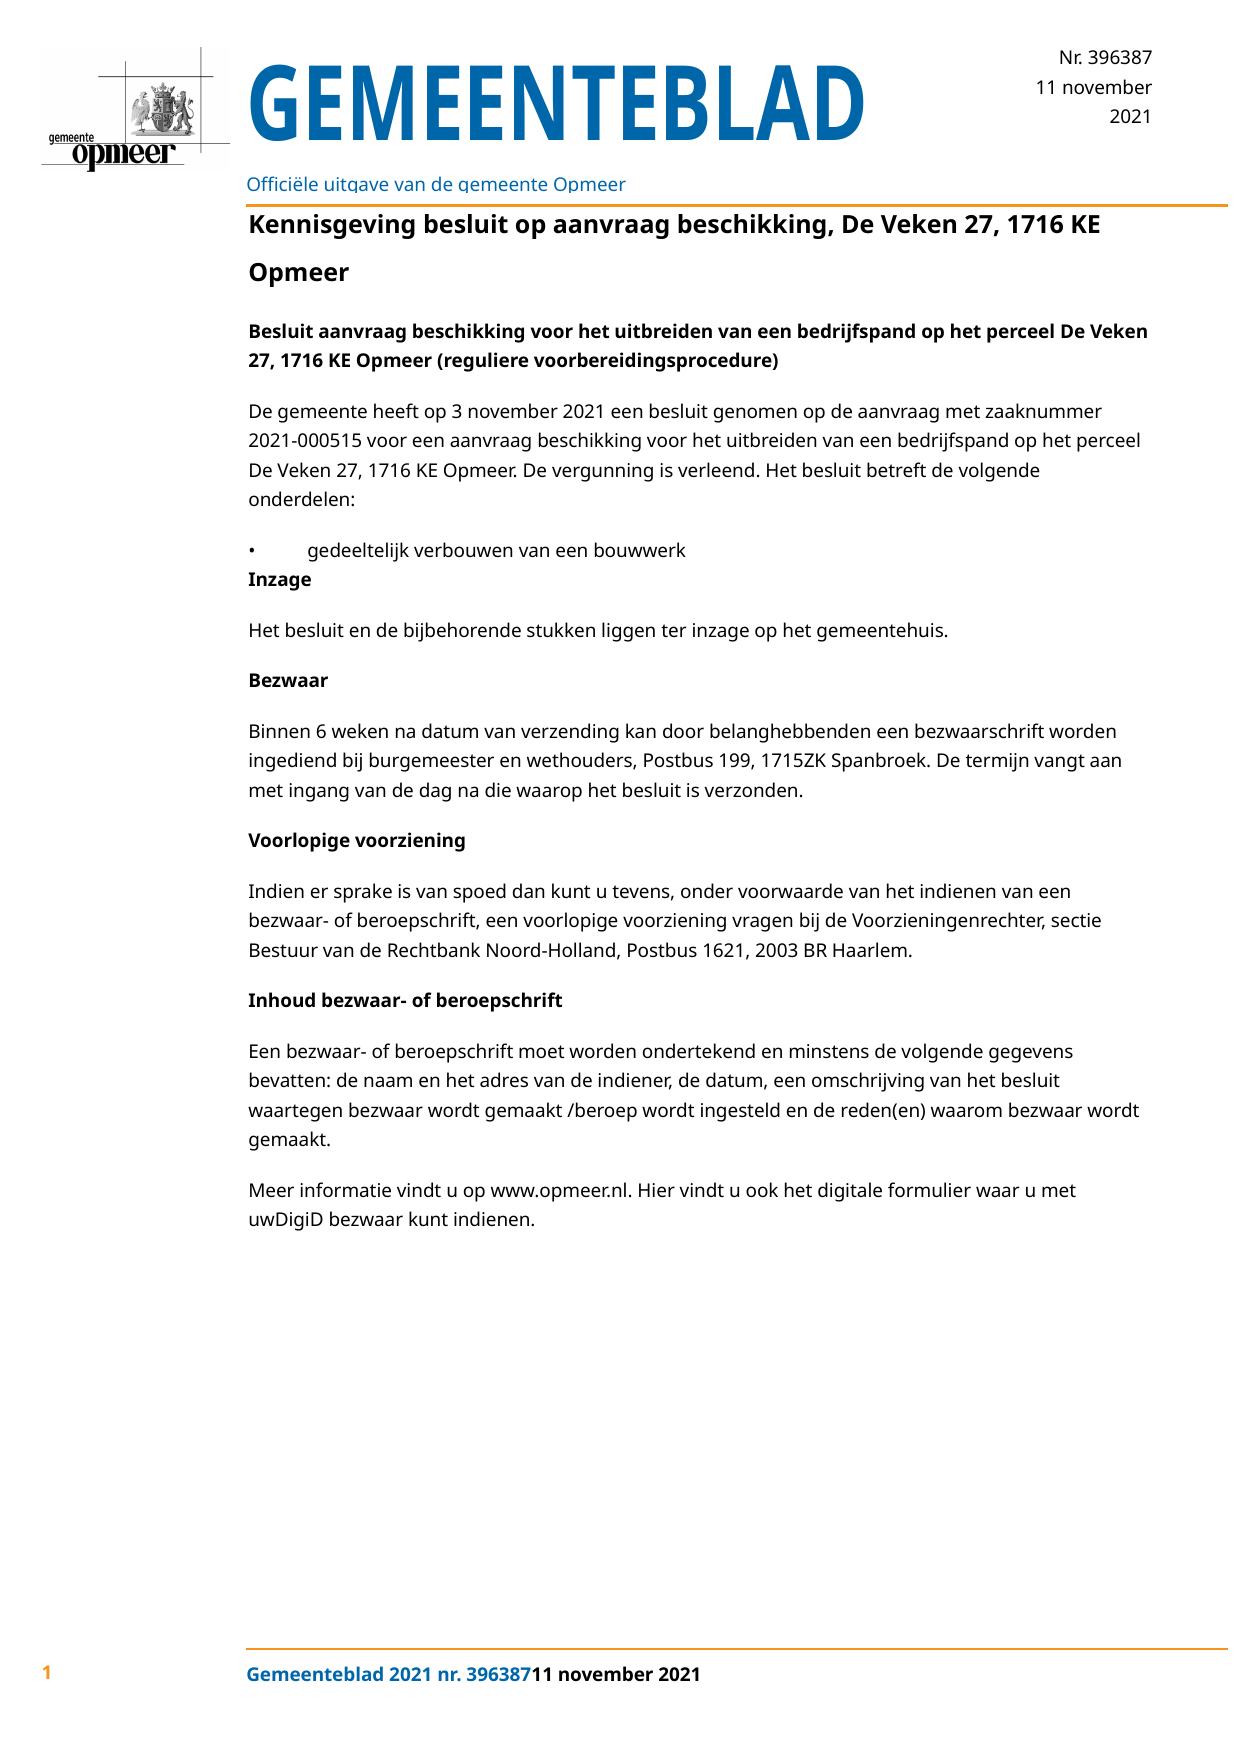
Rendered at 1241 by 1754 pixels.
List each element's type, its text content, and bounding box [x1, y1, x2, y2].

text Het besluit en de bijbehorende stukken liggen ter inzage op het gemeentehuis. [248, 617, 1152, 643]
text Voorlopige voorziening [248, 827, 1152, 853]
text Inhoud bezwaar- of beroepschrift [248, 987, 1152, 1013]
text Bezwaar [248, 667, 1152, 693]
text Inzage [248, 567, 1152, 592]
text Besluit aanvraag beschikking voor het uitbreiden van een bedrijfspand op het perceel De Veken 27, 1716 KE Opmeer (reguliere voorbereidingsprocedure) [248, 318, 1152, 373]
text Binnen 6 weken na datum van verzending kan door belanghebbenden een bezwaarschrift worden ingediend bij burgemeester en wethouders, Postbus 199, 1715ZK Spanbroek. De termijn vangt aan met ingang van de dag na die waarop het besluit is verzonden. [248, 718, 1152, 803]
list gedeeltelijk verbouwen van een bouwwerk [248, 537, 1152, 563]
text De gemeente heeft op 3 november 2021 een besluit genomen op de aanvraag met zaaknummer 2021-000515 voor een aanvraag beschikking voor het uitbreiden van een bedrijfspand op het perceel De Veken 27, 1716 KE Opmeer. De vergunning is verleend. Het besluit betreft de volgende onderdelen: [248, 398, 1152, 512]
text Meer informatie vindt u op www.opmeer.nl. Hier vindt u ook het digitale formulier waar u met uwDigiD bezwaar kunt indienen. [248, 1177, 1152, 1232]
text Indien er sprake is van spoed dan kunt u tevens, onder voorwaarde van het indienen van een bezwaar- of beroepschrift, een voorlopige voorziening vragen bij de Voorzieningenrechter, sectie Bestuur van de Rechtbank Noord-Holland, Postbus 1621, 2003 BR Haarlem. [248, 878, 1152, 963]
text Een bezwaar- of beroepschrift moet worden ondertekend en minstens de volgende gegevens bevatten: de naam en het adres van de indiener, de datum, een omschrijving van het besluit waartegen bezwaar wordt gemaakt /beroep wordt ingesteld en de reden(en) waarom bezwaar wordt gemaakt. [248, 1038, 1152, 1152]
text Kennisgeving besluit op aanvraag beschikking, De Veken 27, 1716 KE Opmeer [248, 207, 1152, 288]
picture [41, 47, 231, 172]
